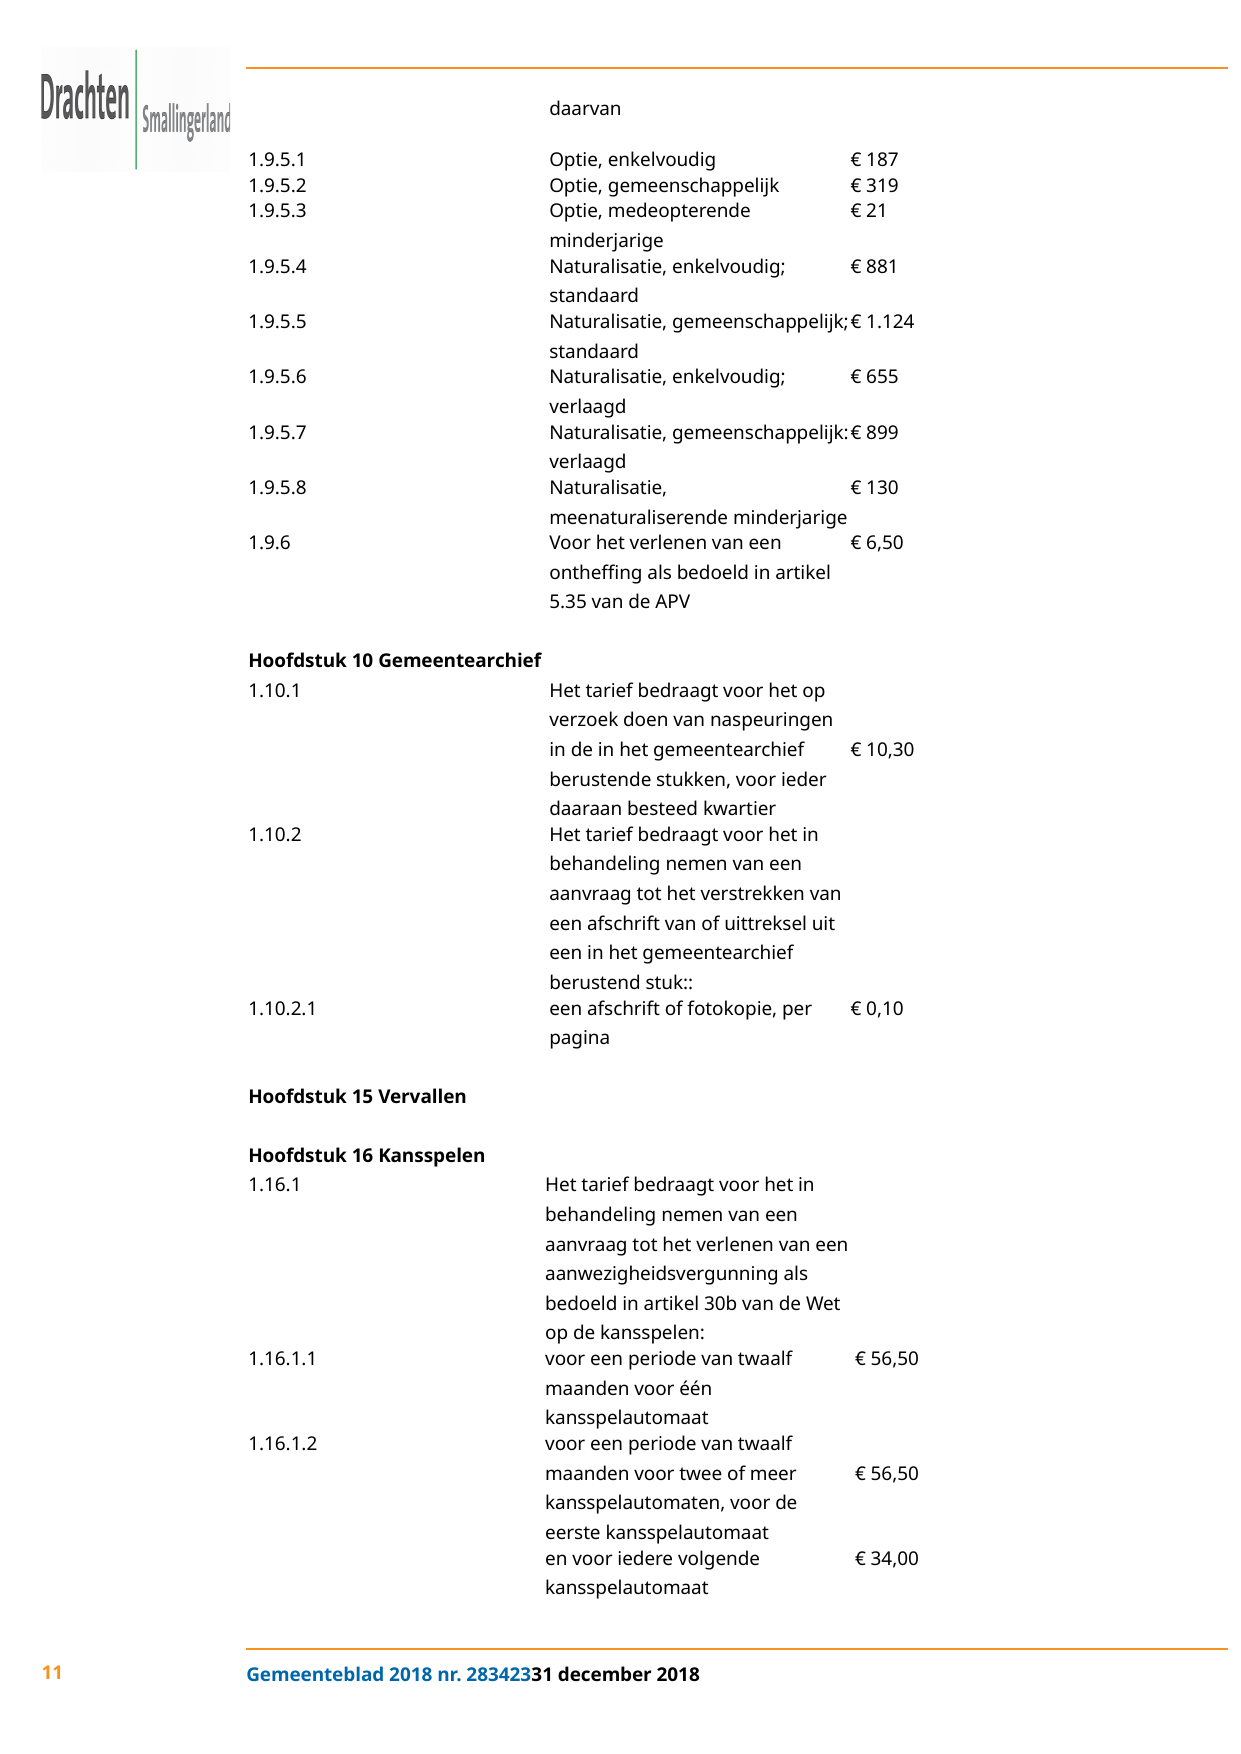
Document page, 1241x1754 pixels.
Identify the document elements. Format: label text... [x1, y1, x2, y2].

table_cell 1.9.5.1 [248, 146, 549, 172]
table_header [855, 1172, 1152, 1345]
table_header € 10,30 [850, 677, 1152, 821]
table_cell Het tarief bedraagt voor het in behandeling nemen van een aanvraag tot het verstrekken van een afschrift van of uittreksel uit een in het gemeentearchief berustend stuk:: [549, 821, 850, 995]
table_cell € 6,50 [850, 530, 1152, 614]
table_header Het tarief bedraagt voor het in behandeling nemen van een aanvraag tot het verlenen van een aanwezigheidsvergunning als bedoeld in artikel 30b van de Wet op de kansspelen: [545, 1172, 855, 1345]
table_cell en voor iedere volgende kansspelautomaat [545, 1545, 855, 1600]
table_cell 1.9.5.5 [248, 308, 549, 364]
table_cell Naturalisatie, meenaturaliserende minderjarige [549, 474, 850, 529]
table_cell € 21 [850, 198, 1152, 253]
table_cell 1.9.5.8 [248, 474, 549, 529]
table_cell € 881 [850, 253, 1152, 308]
table_cell 1.16.1.2 [248, 1430, 545, 1545]
table_cell € 899 [850, 419, 1152, 474]
table_cell 1.9.5.6 [248, 364, 549, 419]
table_cell [248, 1545, 545, 1600]
table_cell een afschrift of fotokopie, per pagina [549, 995, 850, 1050]
table_cell € 655 [850, 364, 1152, 419]
table_cell [850, 821, 1152, 995]
table_cell € 130 [850, 474, 1152, 529]
table_cell Optie, medeopterende minderjarige [549, 198, 850, 253]
text Hoofdstuk 10 Gemeentearchief [248, 647, 1152, 673]
table_cell 1.16.1.1 [248, 1345, 545, 1430]
table_cell Naturalisatie, enkelvoudig; standaard [549, 253, 850, 308]
table_cell Voor het verlenen van een ontheffing als bedoeld in artikel 5.35 van de APV [549, 530, 850, 614]
table_cell [248, 95, 549, 121]
table_cell Naturalisatie, gemeenschappelijk; standaard [549, 308, 850, 364]
table_cell € 34,00 [855, 1545, 1152, 1600]
table_cell Naturalisatie, gemeenschappelijk: verlaagd [549, 419, 850, 474]
table_cell Optie, enkelvoudig [549, 146, 850, 172]
table_cell Optie, gemeenschappelijk [549, 172, 850, 198]
picture [41, 47, 231, 172]
table_cell € 1.124 [850, 308, 1152, 364]
table_cell voor een periode van twaalf maanden voor twee of meer kansspelautomaten, voor de eerste kansspelautomaat [545, 1430, 855, 1545]
table_cell 1.9.5.2 [248, 172, 549, 198]
table_header Het tarief bedraagt voor het op verzoek doen van naspeuringen in de in het gemeentearchief berustende stukken, voor ieder daaraan besteed kwartier [549, 677, 850, 821]
table_cell 1.9.6 [248, 530, 549, 614]
table_cell voor een periode van twaalf maanden voor één kansspelautomaat [545, 1345, 855, 1430]
table_cell 1.9.5.4 [248, 253, 549, 308]
table_cell € 187 [850, 146, 1152, 172]
table_header 1.16.1 [248, 1172, 545, 1345]
table_cell [850, 121, 1152, 146]
table_cell [549, 121, 850, 146]
table_cell Naturalisatie, enkelvoudig; verlaagd [549, 364, 850, 419]
table_header 1.10.1 [248, 677, 549, 821]
text Hoofdstuk 15 Vervallen [248, 1083, 1152, 1108]
table_cell daarvan [549, 95, 850, 121]
table_cell [248, 121, 549, 146]
table_cell 1.10.2 [248, 821, 549, 995]
table_cell 1.10.2.1 [248, 995, 549, 1050]
table_cell € 56,50 [855, 1430, 1152, 1545]
table_cell [850, 95, 1152, 121]
text Hoofdstuk 16 Kansspelen [248, 1142, 1152, 1168]
table_cell 1.9.5.7 [248, 419, 549, 474]
table_cell 1.9.5.3 [248, 198, 549, 253]
table_cell € 0,10 [850, 995, 1152, 1050]
table_cell € 319 [850, 172, 1152, 198]
table_cell € 56,50 [855, 1345, 1152, 1430]
